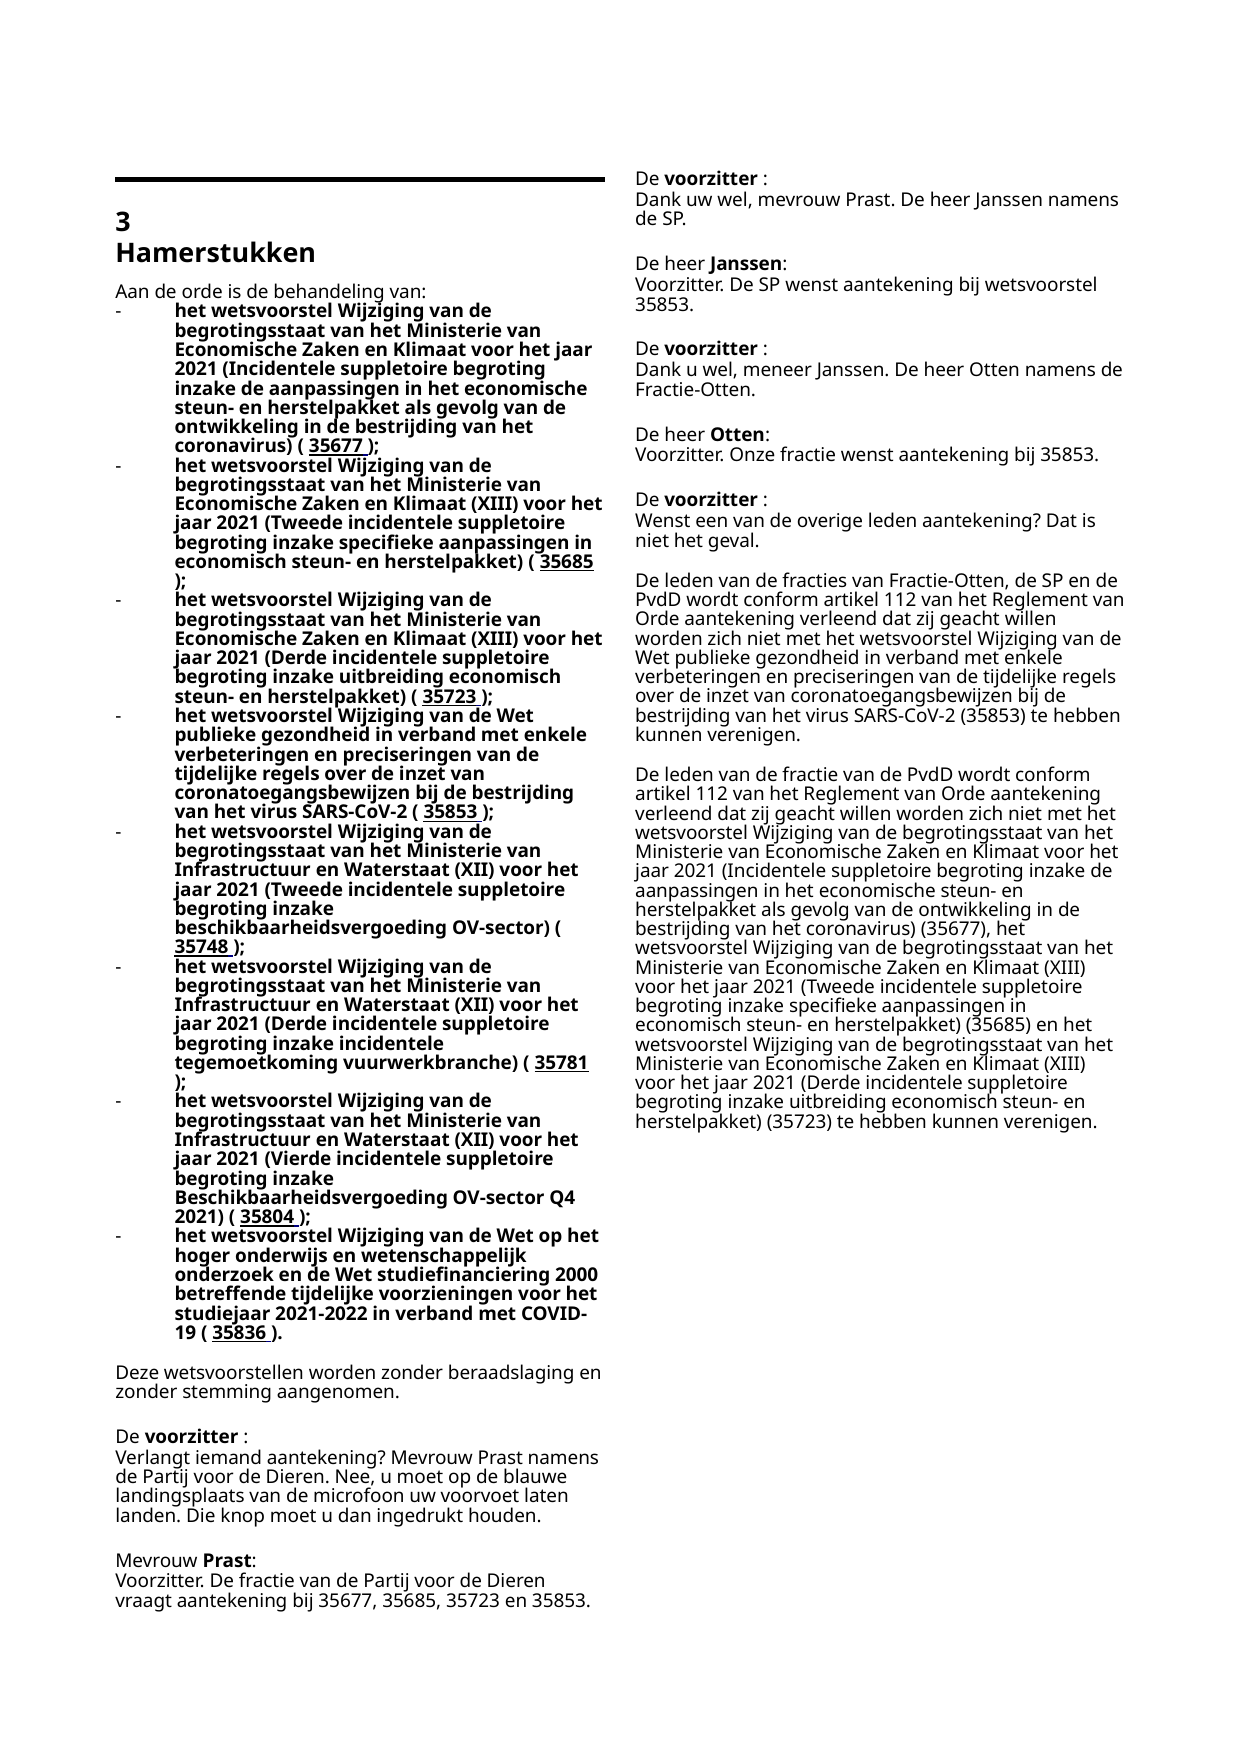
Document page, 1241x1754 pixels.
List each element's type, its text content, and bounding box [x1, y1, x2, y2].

text Hamerstukken [115, 239, 605, 283]
list het wetsvoorstel Wijziging van de begrotingsstaat van het Ministerie van Economische Zaken en Klimaat voor het jaar 2021 (Incidentele suppletoire begroting inzake de aanpassingen in het economische steun- en herstelpakket als gevolg van de ontwikkeling in de bestrijding van het coronavirus) ( 35677 ); [115, 302, 605, 457]
text De heer Otten: [635, 421, 1125, 446]
text De heer Janssen: [635, 251, 1125, 276]
text Deze wetsvoorstellen worden zonder beraadslaging en zonder stemming aangenomen. [115, 1364, 605, 1402]
text Voorzitter. De SP wenst aantekening bij wetsvoorstel 35853. [635, 276, 1125, 315]
text Verlangt iemand aantekening? Mevrouw Prast namens de Partij voor de Dieren. Nee, u moet op de blauwe landingsplaats van de microfoon uw voorvoet laten landen. Die knop moet u dan ingedrukt houden. [115, 1449, 605, 1526]
list het wetsvoorstel Wijziging van de begrotingsstaat van het Ministerie van Infrastructuur en Waterstaat (XII) voor het jaar 2021 (Vierde incidentele suppletoire begroting inzake Beschikbaarheidsvergoeding OV-sector Q4 2021) ( 35804 ); [115, 1092, 605, 1227]
list het wetsvoorstel Wijziging van de begrotingsstaat van het Ministerie van Economische Zaken en Klimaat (XIII) voor het jaar 2021 (Tweede incidentele suppletoire begroting inzake specifieke aanpassingen in economisch steun- en herstelpakket) ( 35685 ); [115, 457, 605, 591]
text Dank uw wel, mevrouw Prast. De heer Janssen namens de SP. [635, 191, 1125, 230]
text De voorzitter : [115, 1423, 605, 1449]
text 3 [115, 203, 605, 239]
list het wetsvoorstel Wijziging van de Wet op het hoger onderwijs en wetenschappelijk onderzoek en de Wet studiefinanciering 2000 betreffende tijdelijke voorzieningen voor het studiejaar 2021-2022 in verband met COVID-19 ( 35836 ). [115, 1227, 605, 1343]
list het wetsvoorstel Wijziging van de begrotingsstaat van het Ministerie van Infrastructuur en Waterstaat (XII) voor het jaar 2021 (Derde incidentele suppletoire begroting inzake incidentele tegemoetkoming vuurwerkbranche) ( 35781 ); [115, 958, 605, 1092]
text De voorzitter : [635, 165, 1125, 191]
text Voorzitter. Onze fractie wenst aantekening bij 35853. [635, 446, 1125, 466]
text De voorzitter : [635, 336, 1125, 361]
text Mevrouw Prast: [115, 1547, 605, 1572]
list het wetsvoorstel Wijziging van de Wet publieke gezondheid in verband met enkele verbeteringen en preciseringen van de tijdelijke regels over de inzet van coronatoegangsbewijzen bij de bestrijding van het virus SARS-CoV-2 ( 35853 ); [115, 707, 605, 823]
list het wetsvoorstel Wijziging van de begrotingsstaat van het Ministerie van Infrastructuur en Waterstaat (XII) voor het jaar 2021 (Tweede incidentele suppletoire begroting inzake beschikbaarheidsvergoeding OV-sector) ( 35748 ); [115, 823, 605, 958]
text De leden van de fractie van de PvdD wordt conform artikel 112 van het Reglement van Orde aantekening verleend dat zij geacht willen worden zich niet met het wetsvoorstel Wijziging van de begrotingsstaat van het Ministerie van Economische Zaken en Klimaat voor het jaar 2021 (Incidentele suppletoire begroting inzake de aanpassingen in het economische steun- en herstelpakket als gevolg van de ontwikkeling in de bestrijding van het coronavirus) (35677), het wetsvoorstel Wijziging van de begrotingsstaat van het Ministerie van Economische Zaken en Klimaat (XIII) voor het jaar 2021 (Tweede incidentele suppletoire begroting inzake specifieke aanpassingen in economisch steun- en herstelpakket) (35685) en het wetsvoorstel Wijziging van de begrotingsstaat van het Ministerie van Economische Zaken en Klimaat (XIII) voor het jaar 2021 (Derde incidentele suppletoire begroting inzake uitbreiding economisch steun- en herstelpakket) (35723) te hebben kunnen verenigen. [635, 766, 1125, 1132]
text Aan de orde is de behandeling van: [115, 283, 605, 302]
text Voorzitter. De fractie van de Partij voor de Dieren vraagt aantekening bij 35677, 35685, 35723 en 35853. [115, 1572, 605, 1611]
text Wenst een van de overige leden aantekening? Dat is niet het geval. [635, 512, 1125, 551]
text De leden van de fracties van Fractie-Otten, de SP en de PvdD wordt conform artikel 112 van het Reglement van Orde aantekening verleend dat zij geacht willen worden zich niet met het wetsvoorstel Wijziging van de Wet publieke gezondheid in verband met enkele verbeteringen en preciseringen van de tijdelijke regels over de inzet van coronatoegangsbewijzen bij de bestrijding van het virus SARS-CoV-2 (35853) te hebben kunnen verenigen. [635, 572, 1125, 745]
text De voorzitter : [635, 487, 1125, 512]
list het wetsvoorstel Wijziging van de begrotingsstaat van het Ministerie van Economische Zaken en Klimaat (XIII) voor het jaar 2021 (Derde incidentele suppletoire begroting inzake uitbreiding economisch steun- en herstelpakket) ( 35723 ); [115, 591, 605, 707]
text Dank u wel, meneer Janssen. De heer Otten namens de Fractie-Otten. [635, 361, 1125, 400]
